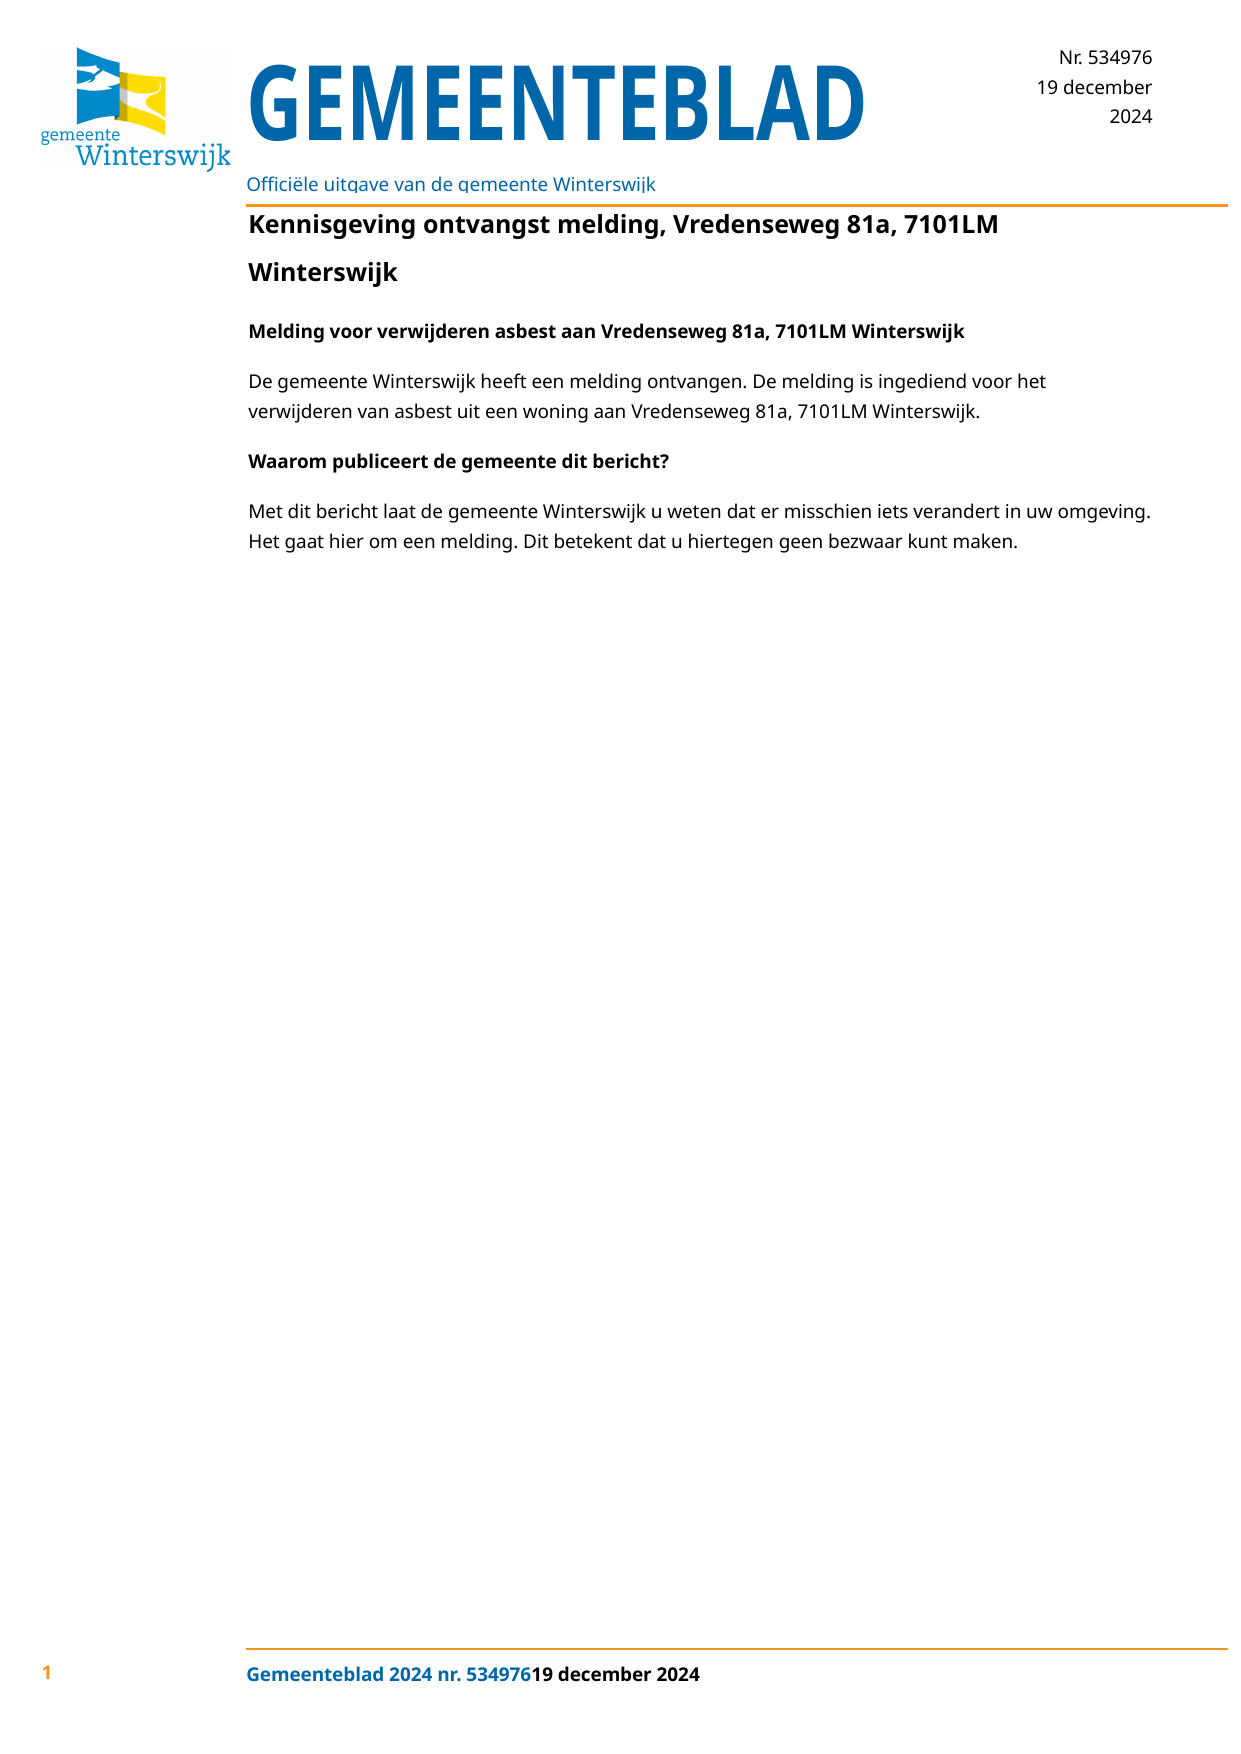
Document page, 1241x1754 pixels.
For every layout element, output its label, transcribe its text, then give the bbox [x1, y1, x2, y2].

picture [225, 153, 231, 162]
text De gemeente Winterswijk heeft een melding ontvangen. De melding is ingediend voor het verwijderen van asbest uit een woning aan Vredenseweg 81a, 7101LM Winterswijk. [248, 368, 1152, 424]
text Melding voor verwijderen asbest aan Vredenseweg 81a, 7101LM Winterswijk [248, 318, 1152, 344]
text Met dit bericht laat de gemeente Winterswijk u weten dat er misschien iets verandert in uw omgeving. Het gaat hier om een melding. Dit betekent dat u hiertegen geen bezwaar kunt maken. [248, 499, 1152, 554]
text Waarom publiceert de gemeente dit bericht? [248, 448, 1152, 474]
picture [41, 47, 231, 172]
text Kennisgeving ontvangst melding, Vredenseweg 81a, 7101LM Winterswijk [248, 207, 1152, 288]
